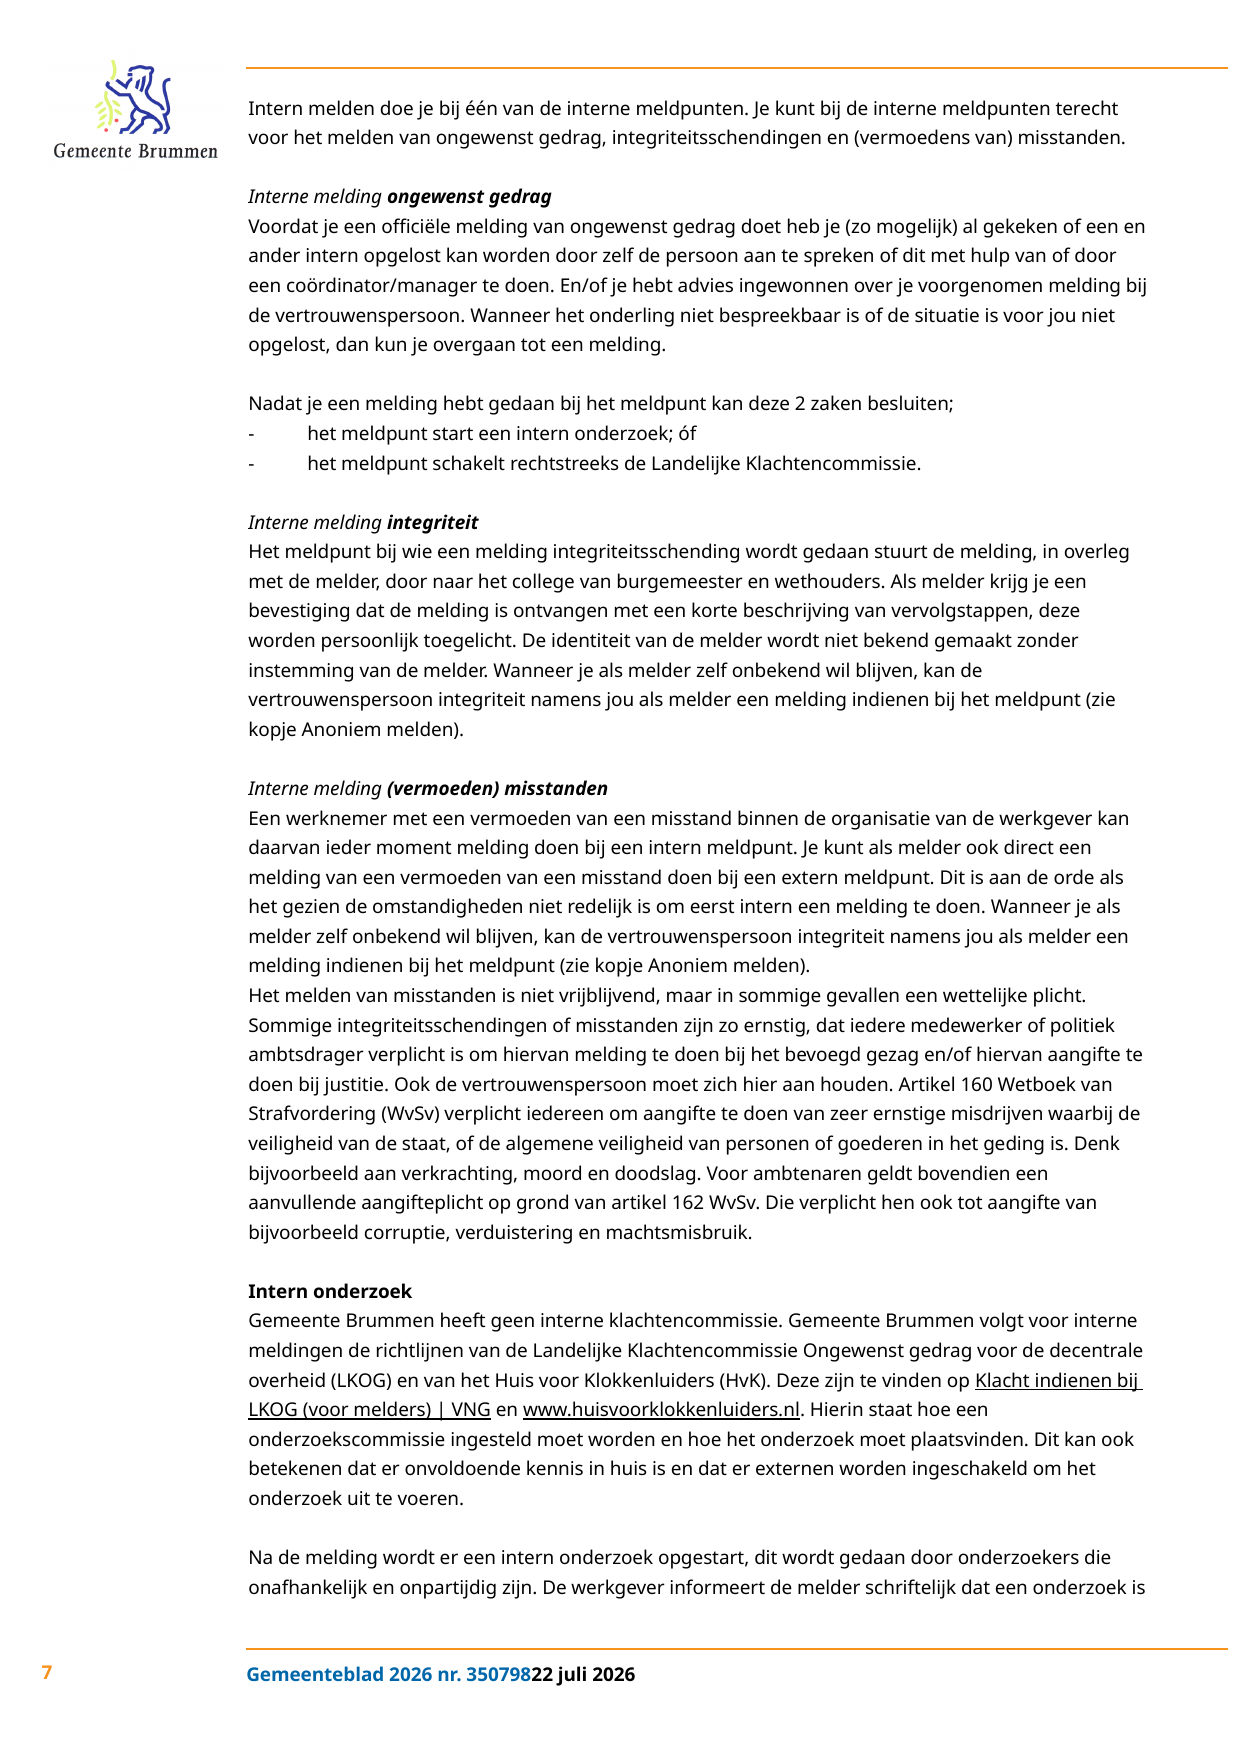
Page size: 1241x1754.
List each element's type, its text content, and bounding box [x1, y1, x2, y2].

list het meldpunt schakelt rechtstreeks de Landelijke Klachtencommissie. [248, 450, 1152, 476]
text Het meldpunt bij wie een melding integriteitsschending wordt gedaan stuurt de melding, in overleg met de melder, door naar het college van burgemeester en wethouders. Als melder krijg je een bevestiging dat de melding is ontvangen met een korte beschrijving van vervolgstappen, deze worden persoonlijk toegelicht. De identiteit van de melder wordt niet bekend gemaakt zonder instemming van de melder. Wanneer je als melder zelf onbekend wil blijven, kan de vertrouwenspersoon integriteit namens jou als melder een melding indienen bij het meldpunt (zie kopje Anoniem melden). [248, 538, 1152, 742]
text Het melden van misstanden is niet vrijblijvend, maar in sommige gevallen een wettelijke plicht. Sommige integriteitsschendingen of misstanden zijn zo ernstig, dat iedere medewerker of politiek ambtsdrager verplicht is om hiervan melding te doen bij het bevoegd gezag en/of hiervan aangifte te doen bij justitie. Ook de vertrouwenspersoon moet zich hier aan houden. Artikel 160 Wetboek van Strafvordering (WvSv) verplicht iedereen om aangifte te doen van zeer ernstige misdrijven waarbij de veiligheid van de staat, of de algemene veiligheid van personen of goederen in het geding is. Denk bijvoorbeeld aan verkrachting, moord en doodslag. Voor ambtenaren geldt bovendien een aanvullende aangifteplicht op grond van artikel 162 WvSv. Die verplicht hen ook tot aangifte van bijvoorbeeld corruptie, verduistering en machtsmisbruik. [248, 982, 1152, 1245]
text Na de melding wordt er een intern onderzoek opgestart, dit wordt gedaan door onderzoekers die onafhankelijk en onpartijdig zijn. De werkgever informeert de melder schriftelijk dat een onderzoek is [248, 1544, 1152, 1600]
text Intern onderzoek [248, 1278, 1152, 1304]
text Interne melding (vermoeden) misstanden [248, 775, 1152, 801]
picture [41, 47, 231, 172]
text Intern melden doe je bij één van de interne meldpunten. Je kunt bij de interne meldpunten terecht voor het melden van ongewenst gedrag, integriteitsschendingen en (vermoedens van) misstanden. [248, 95, 1152, 150]
text Voordat je een officiële melding van ongewenst gedrag doet heb je (zo mogelijk) al gekeken of een en ander intern opgelost kan worden door zelf de persoon aan te spreken of dit met hulp van of door een coördinator/manager te doen. En/of je hebt advies ingewonnen over je voorgenomen melding bij de vertrouwenspersoon. Wanneer het onderling niet bespreekbaar is of de situatie is voor jou niet opgelost, dan kun je overgaan tot een melding. [248, 213, 1152, 357]
text Nadat je een melding hebt gedaan bij het meldpunt kan deze 2 zaken besluiten; [248, 391, 1152, 416]
text Een werknemer met een vermoeden van een misstand binnen de organisatie van de werkgever kan daarvan ieder moment melding doen bij een intern meldpunt. Je kunt als melder ook direct een melding van een vermoeden van een misstand doen bij een extern meldpunt. Dit is aan de orde als het gezien de omstandigheden niet redelijk is om eerst intern een melding te doen. Wanneer je als melder zelf onbekend wil blijven, kan de vertrouwenspersoon integriteit namens jou als melder een melding indienen bij het meldpunt (zie kopje Anoniem melden). [248, 805, 1152, 978]
list het meldpunt start een intern onderzoek; óf [248, 420, 1152, 446]
text Interne melding integriteit [248, 509, 1152, 535]
text Gemeente Brummen heeft geen interne klachtencommissie. Gemeente Brummen volgt voor interne meldingen de richtlijnen van de Landelijke Klachtencommissie Ongewenst gedrag voor de decentrale overheid (LKOG) en van het Huis voor Klokkenluiders (HvK). Deze zijn te vinden op Klacht indienen bij LKOG (voor melders) | VNG en www.huisvoorklokkenluiders.nl. Hierin staat hoe een onderzoekscommissie ingesteld moet worden en hoe het onderzoek moet plaatsvinden. Dit kan ook betekenen dat er onvoldoende kennis in huis is en dat er externen worden ingeschakeld om het onderzoek uit te voeren. [248, 1308, 1152, 1511]
text Interne melding ongewenst gedrag [248, 183, 1152, 209]
